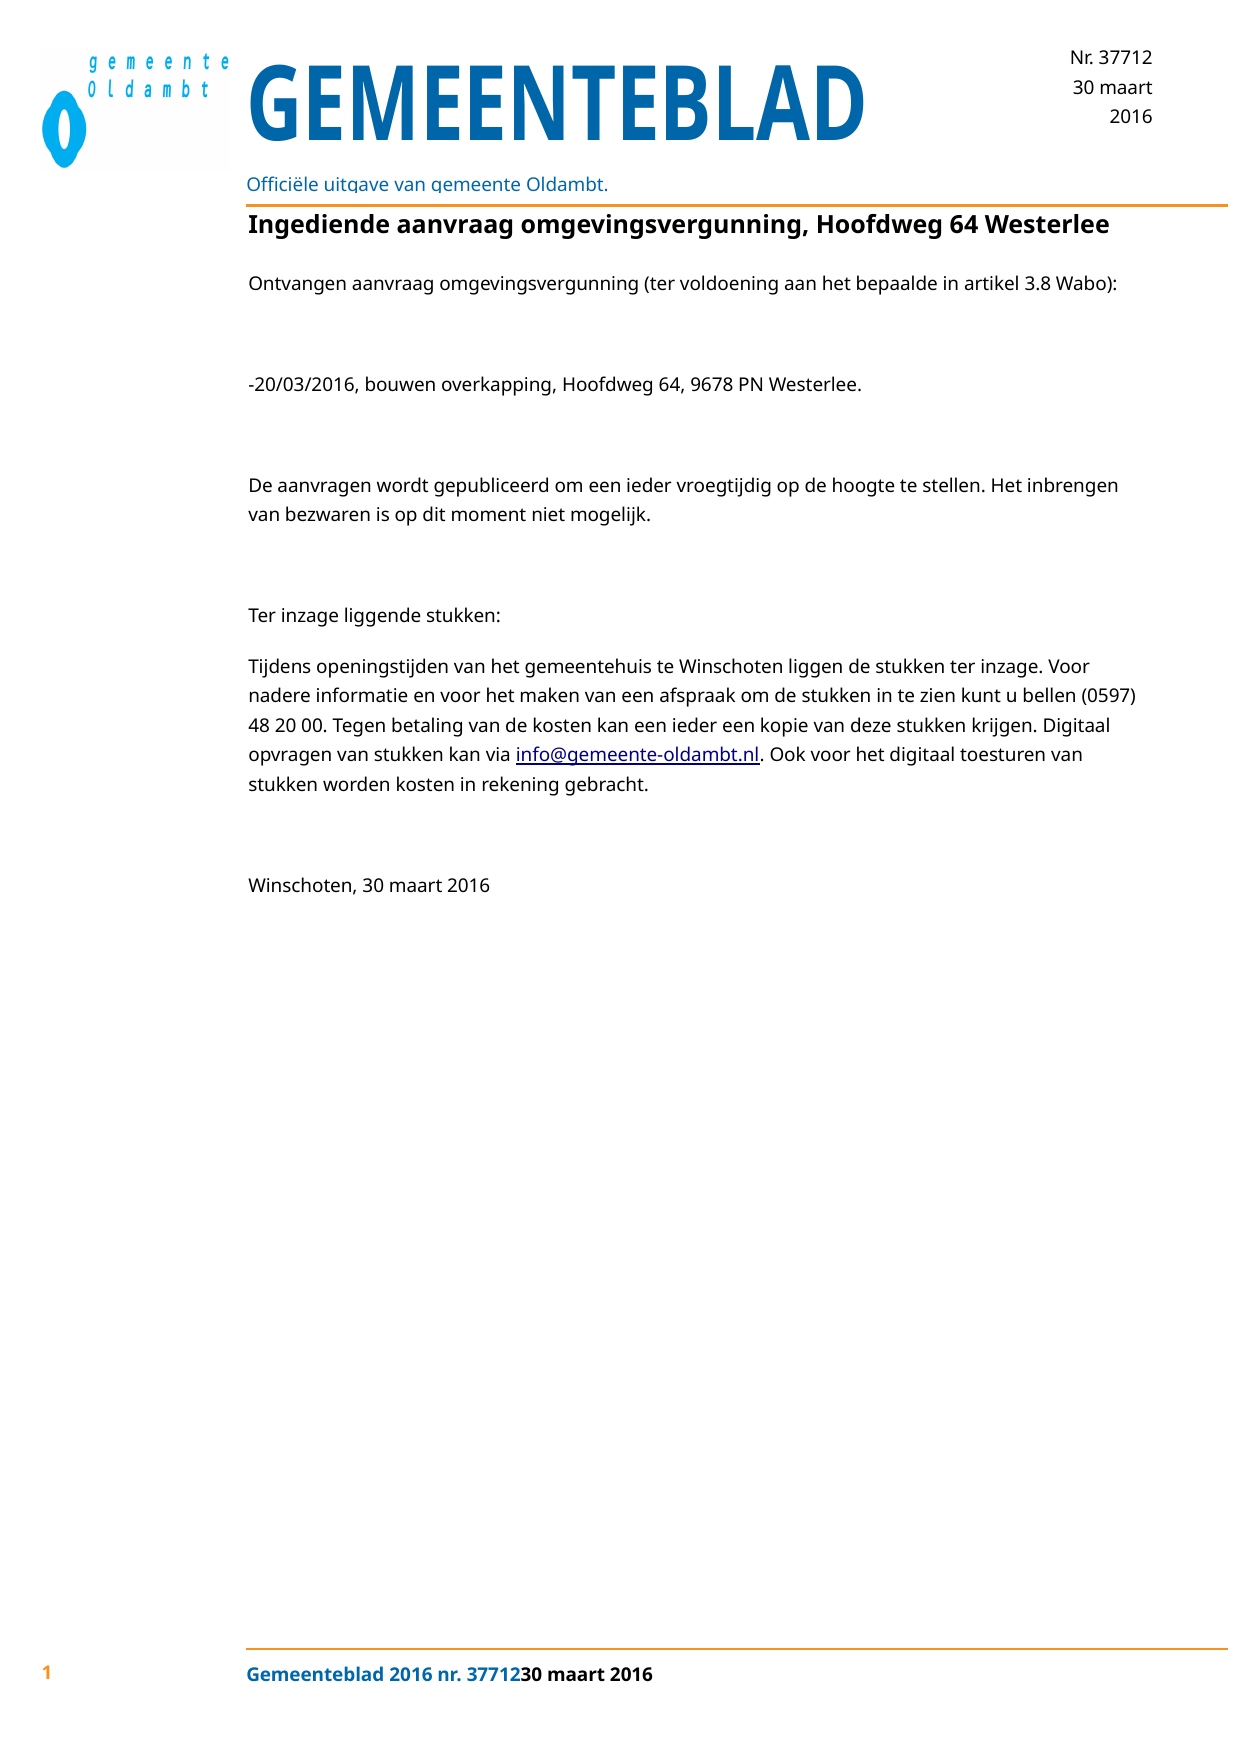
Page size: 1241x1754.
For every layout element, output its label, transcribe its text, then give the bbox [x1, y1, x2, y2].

text De aanvragen wordt gepubliceerd om een ieder vroegtijdig op de hoogte te stellen. Het inbrengen van bezwaren is op dit moment niet mogelijk. [248, 472, 1152, 527]
text Ontvangen aanvraag omgevingsvergunning (ter voldoening aan het bepaalde in artikel 3.8 Wabo): [248, 270, 1152, 296]
text Tijdens openingstijden van het gemeentehuis te Winschoten liggen de stukken ter inzage. Voor nadere informatie en voor het maken van een afspraak om de stukken in te zien kunt u bellen (0597) 48 20 00. Tegen betaling van de kosten kan een ieder een kopie van deze stukken krijgen. Digitaal opvragen van stukken kan via info@gemeente-oldambt.nl. Ook voor het digitaal toesturen van stukken worden kosten in rekening gebracht. [248, 653, 1152, 797]
text -20/03/2016, bouwen overkapping, Hoofdweg 64, 9678 PN Westerlee. [248, 371, 1152, 397]
text Ter inzage liggende stukken: [248, 602, 1152, 628]
text Ingediende aanvraag omgevingsvergunning, Hoofdweg 64 Westerlee [248, 207, 1152, 241]
picture [41, 47, 231, 172]
text Winschoten, 30 maart 2016 [248, 872, 1152, 898]
